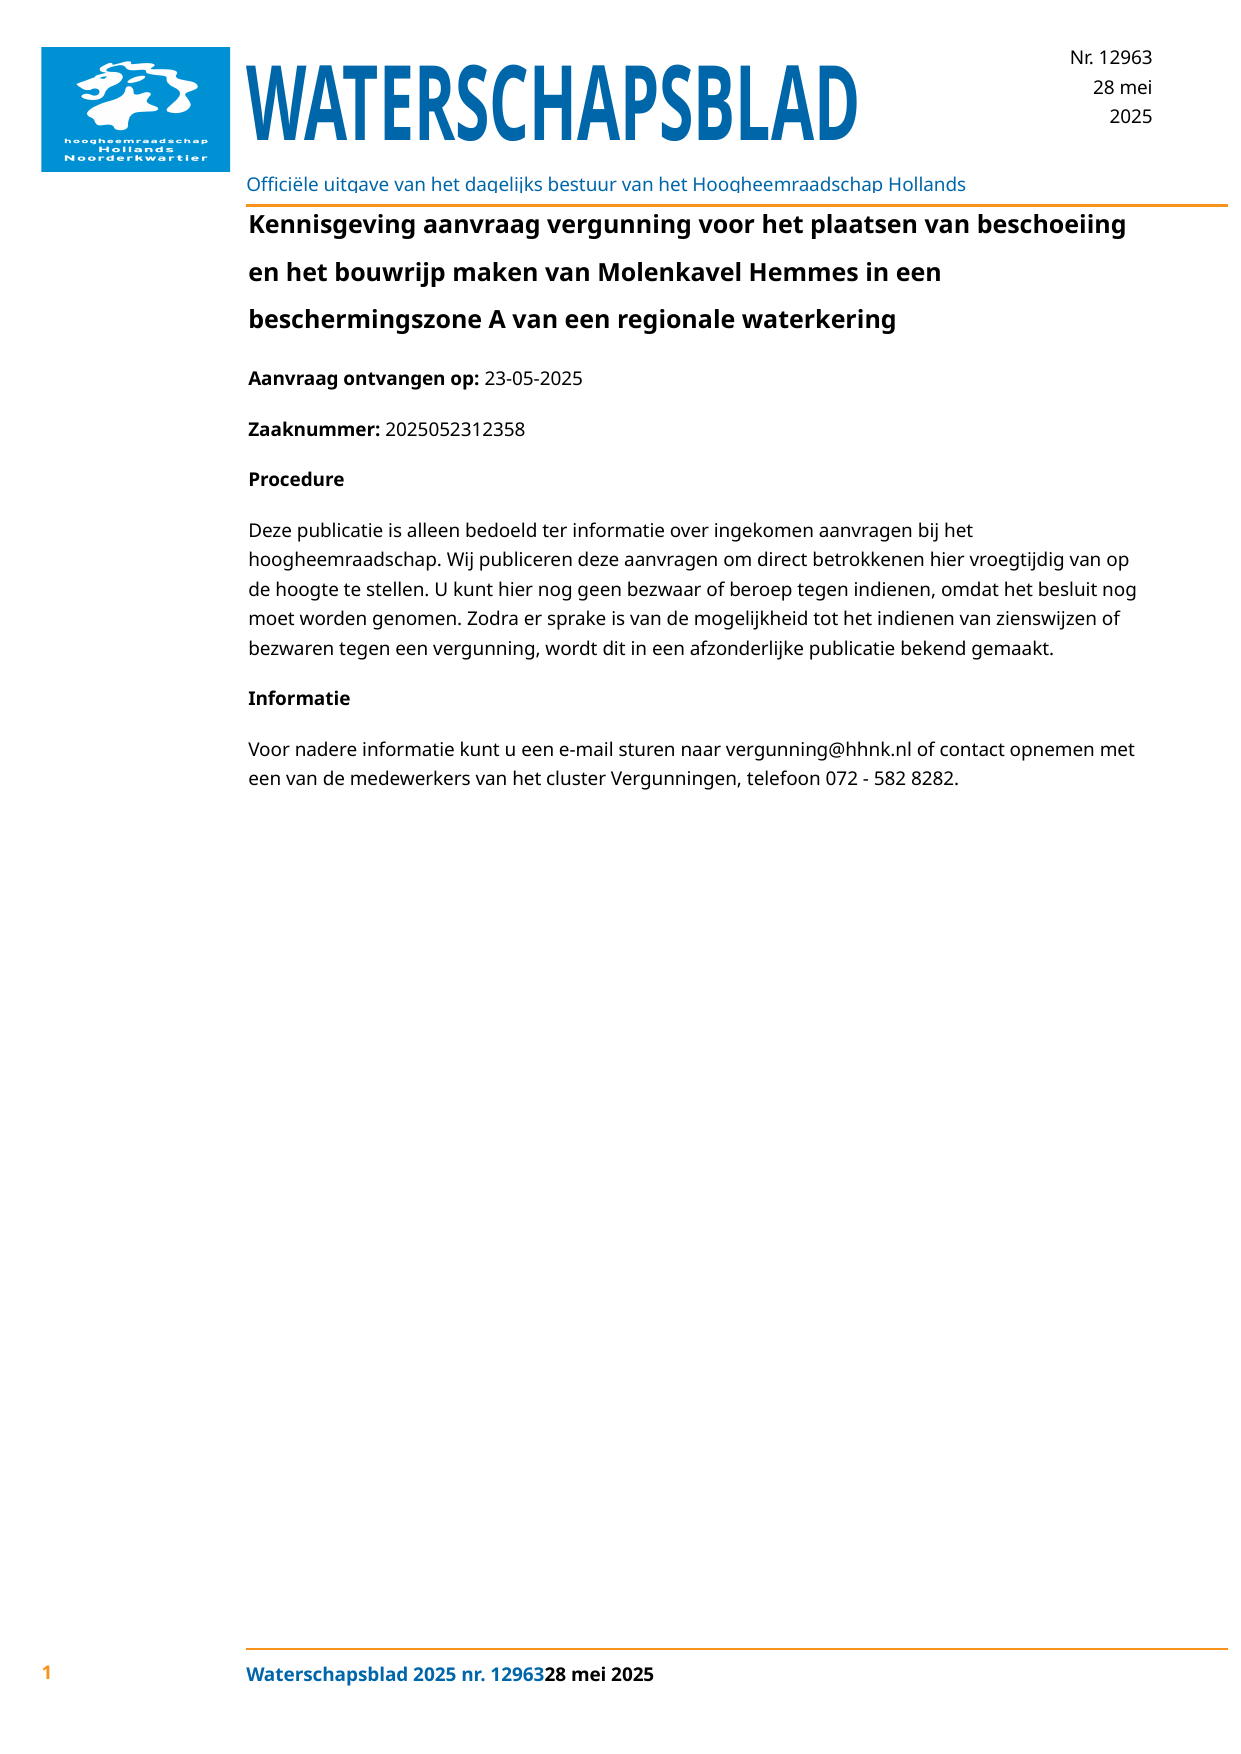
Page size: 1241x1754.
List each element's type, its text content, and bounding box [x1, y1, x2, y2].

picture [118, 62, 197, 112]
text Procedure [248, 466, 1152, 492]
text Deze publicatie is alleen bedoeld ter informatie over ingekomen aanvragen bij het hoogheemraadschap. Wij publiceren deze aanvragen om direct betrokkenen hier vroegtijdig van op de hoogte te stellen. U kunt hier nog geen bezwaar of beroep tegen indienen, omdat het besluit nog moet worden genomen. Zodra er sprake is van de mogelijkheid tot het indienen van zienswijzen of bezwaren tegen een vergunning, wordt dit in een afzonderlijke publicatie bekend gemaakt. [248, 517, 1152, 661]
picture [88, 87, 157, 130]
picture [129, 76, 144, 82]
text Voor nadere informatie kunt u een e-mail sturen naar vergunning@hhnk.nl of contact opnemen met een van de medewerkers van het cluster Vergunningen, telefoon 072 - 582 8282. [248, 736, 1152, 791]
text Informatie [248, 686, 1152, 711]
text Zaaknummer: 2025052312358 [248, 416, 1152, 442]
picture [78, 64, 122, 99]
text Kennisgeving aanvraag vergunning voor het plaatsen van beschoeiing en het bouwrijp maken van Molenkavel Hemmes in een beschermingszone A van een regionale waterkering [248, 207, 1152, 336]
text Aanvraag ontvangen op: 23-05-2025 [248, 366, 1152, 391]
